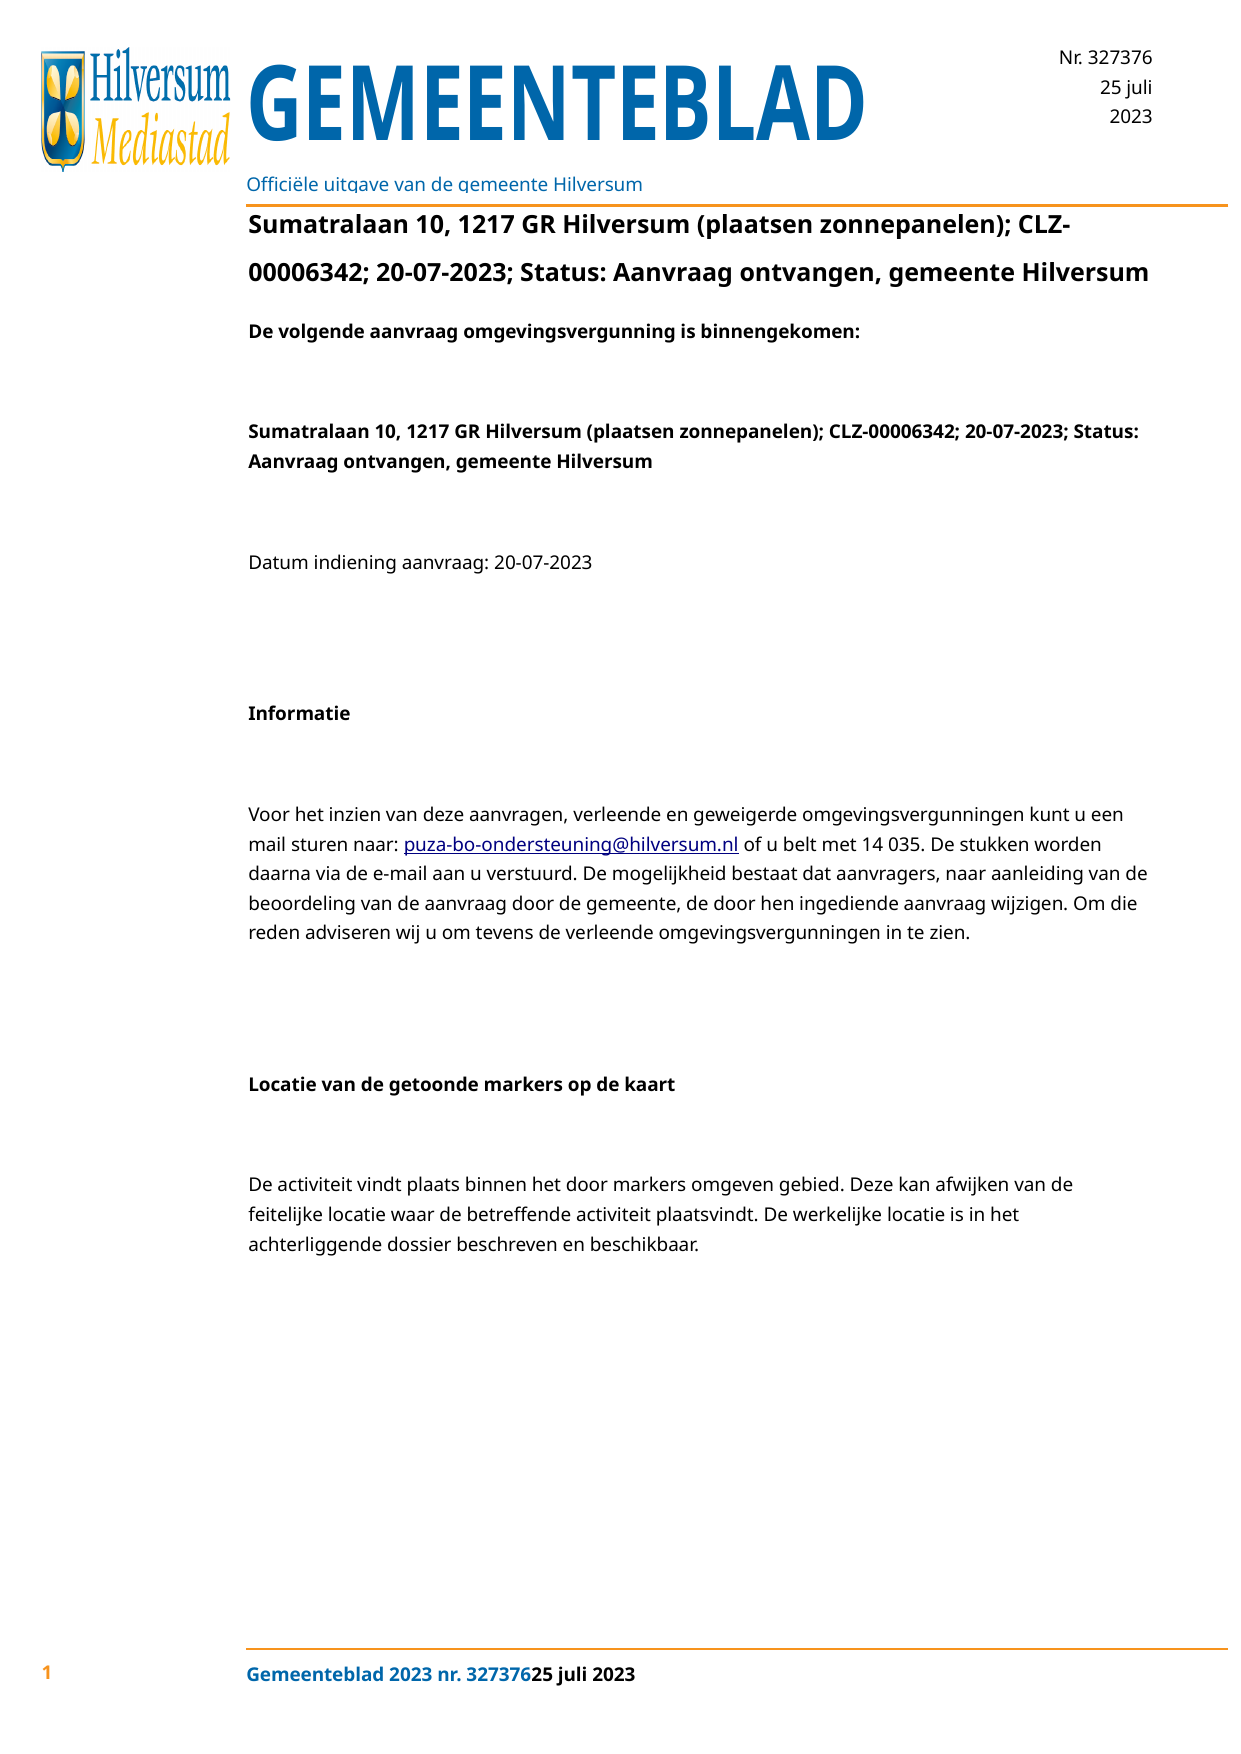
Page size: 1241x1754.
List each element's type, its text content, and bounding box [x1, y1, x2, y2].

text Datum indiening aanvraag: 20-07-2023 [248, 549, 1152, 575]
text Voor het inzien van deze aanvragen, verleende en geweigerde omgevingsvergunningen kunt u een mail sturen naar: puza-bo-ondersteuning@hilversum.nl of u belt met 14 035. De stukken worden daarna via de e-mail aan u verstuurd. De mogelijkheid bestaat dat aanvragers, naar aanleiding van de beoordeling van de aanvraag door de gemeente, de door hen ingediende aanvraag wijzigen. Om die reden adviseren wij u om tevens de verleende omgevingsvergunningen in te zien. [248, 801, 1152, 945]
text Informatie [248, 700, 1152, 726]
text Locatie van de getoonde markers op de kaart [248, 1071, 1152, 1097]
text De volgende aanvraag omgevingsvergunning is binnengekomen: [248, 318, 1152, 344]
picture [41, 47, 231, 172]
text Sumatralaan 10, 1217 GR Hilversum (plaatsen zonnepanelen); CLZ-00006342; 20-07-2023; Status: Aanvraag ontvangen, gemeente Hilversum [248, 207, 1152, 288]
text De activiteit vindt plaats binnen het door markers omgeven gebied. Deze kan afwijken van de feitelijke locatie waar de betreffende activiteit plaatsvindt. De werkelijke locatie is in het achterliggende dossier beschreven en beschikbaar. [248, 1172, 1152, 1257]
text Sumatralaan 10, 1217 GR Hilversum (plaatsen zonnepanelen); CLZ-00006342; 20-07-2023; Status: Aanvraag ontvangen, gemeente Hilversum [248, 419, 1152, 474]
